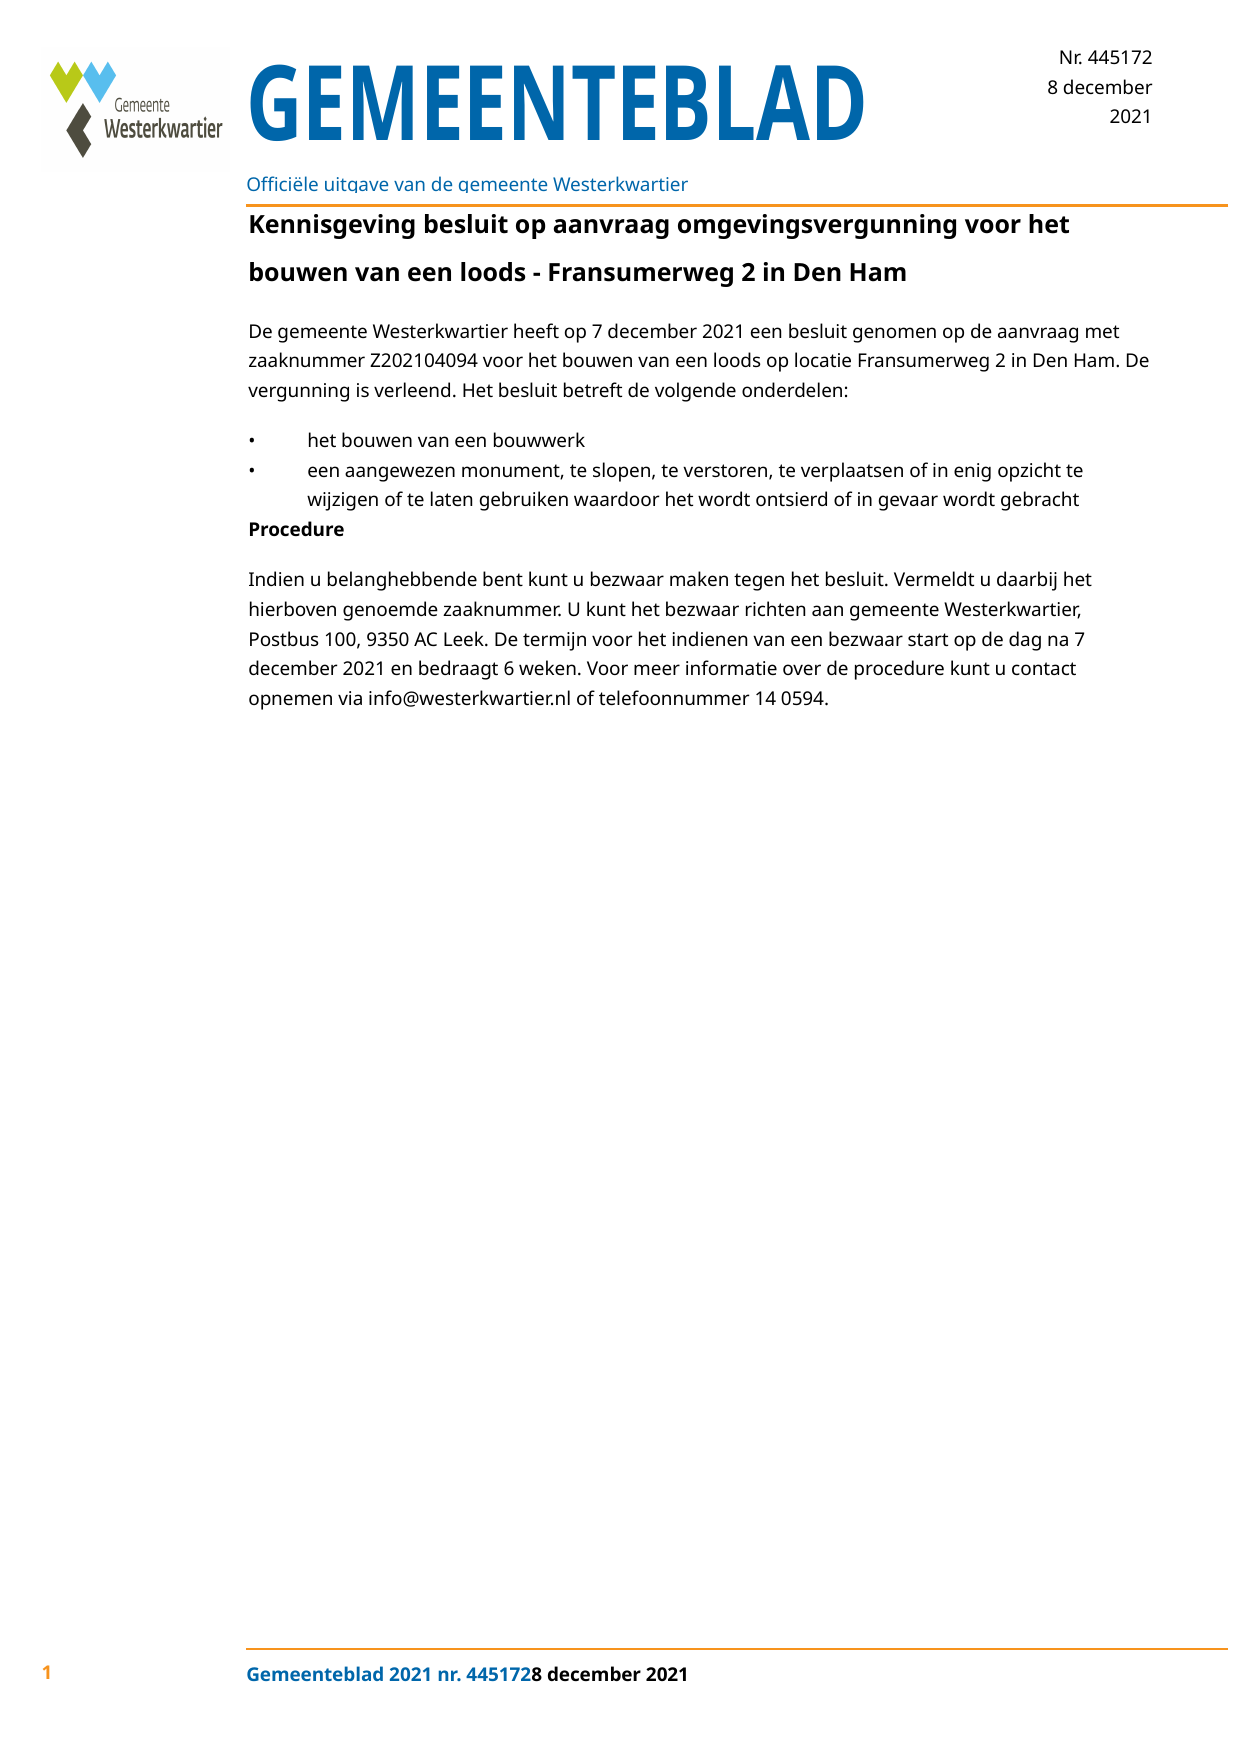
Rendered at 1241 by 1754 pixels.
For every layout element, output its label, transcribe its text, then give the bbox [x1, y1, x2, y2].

text Indien u belanghebbende bent kunt u bezwaar maken tegen het besluit. Vermeldt u daarbij het hierboven genoemde zaaknummer. U kunt het bezwaar richten aan gemeente Westerkwartier, Postbus 100, 9350 AC Leek. De termijn voor het indienen van een bezwaar start op de dag na 7 december 2021 en bedraagt 6 weken. Voor meer informatie over de procedure kunt u contact opnemen via info@westerkwartier.nl of telefoonnummer 14 0594. [248, 567, 1152, 711]
text Procedure [248, 516, 1152, 542]
picture [41, 47, 231, 172]
text De gemeente Westerkwartier heeft op 7 december 2021 een besluit genomen op de aanvraag met zaaknummer Z202104094 voor het bouwen van een loods op locatie Fransumerweg 2 in Den Ham. De vergunning is verleend. Het besluit betreft de volgende onderdelen: [248, 318, 1152, 403]
text Kennisgeving besluit op aanvraag omgevingsvergunning voor het bouwen van een loods - Fransumerweg 2 in Den Ham [248, 207, 1152, 288]
list een aangewezen monument, te slopen, te verstoren, te verplaatsen of in enig opzicht te wijzigen of te laten gebruiken waardoor het wordt ontsierd of in gevaar wordt gebracht [248, 457, 1152, 512]
list het bouwen van een bouwwerk [248, 427, 1152, 453]
